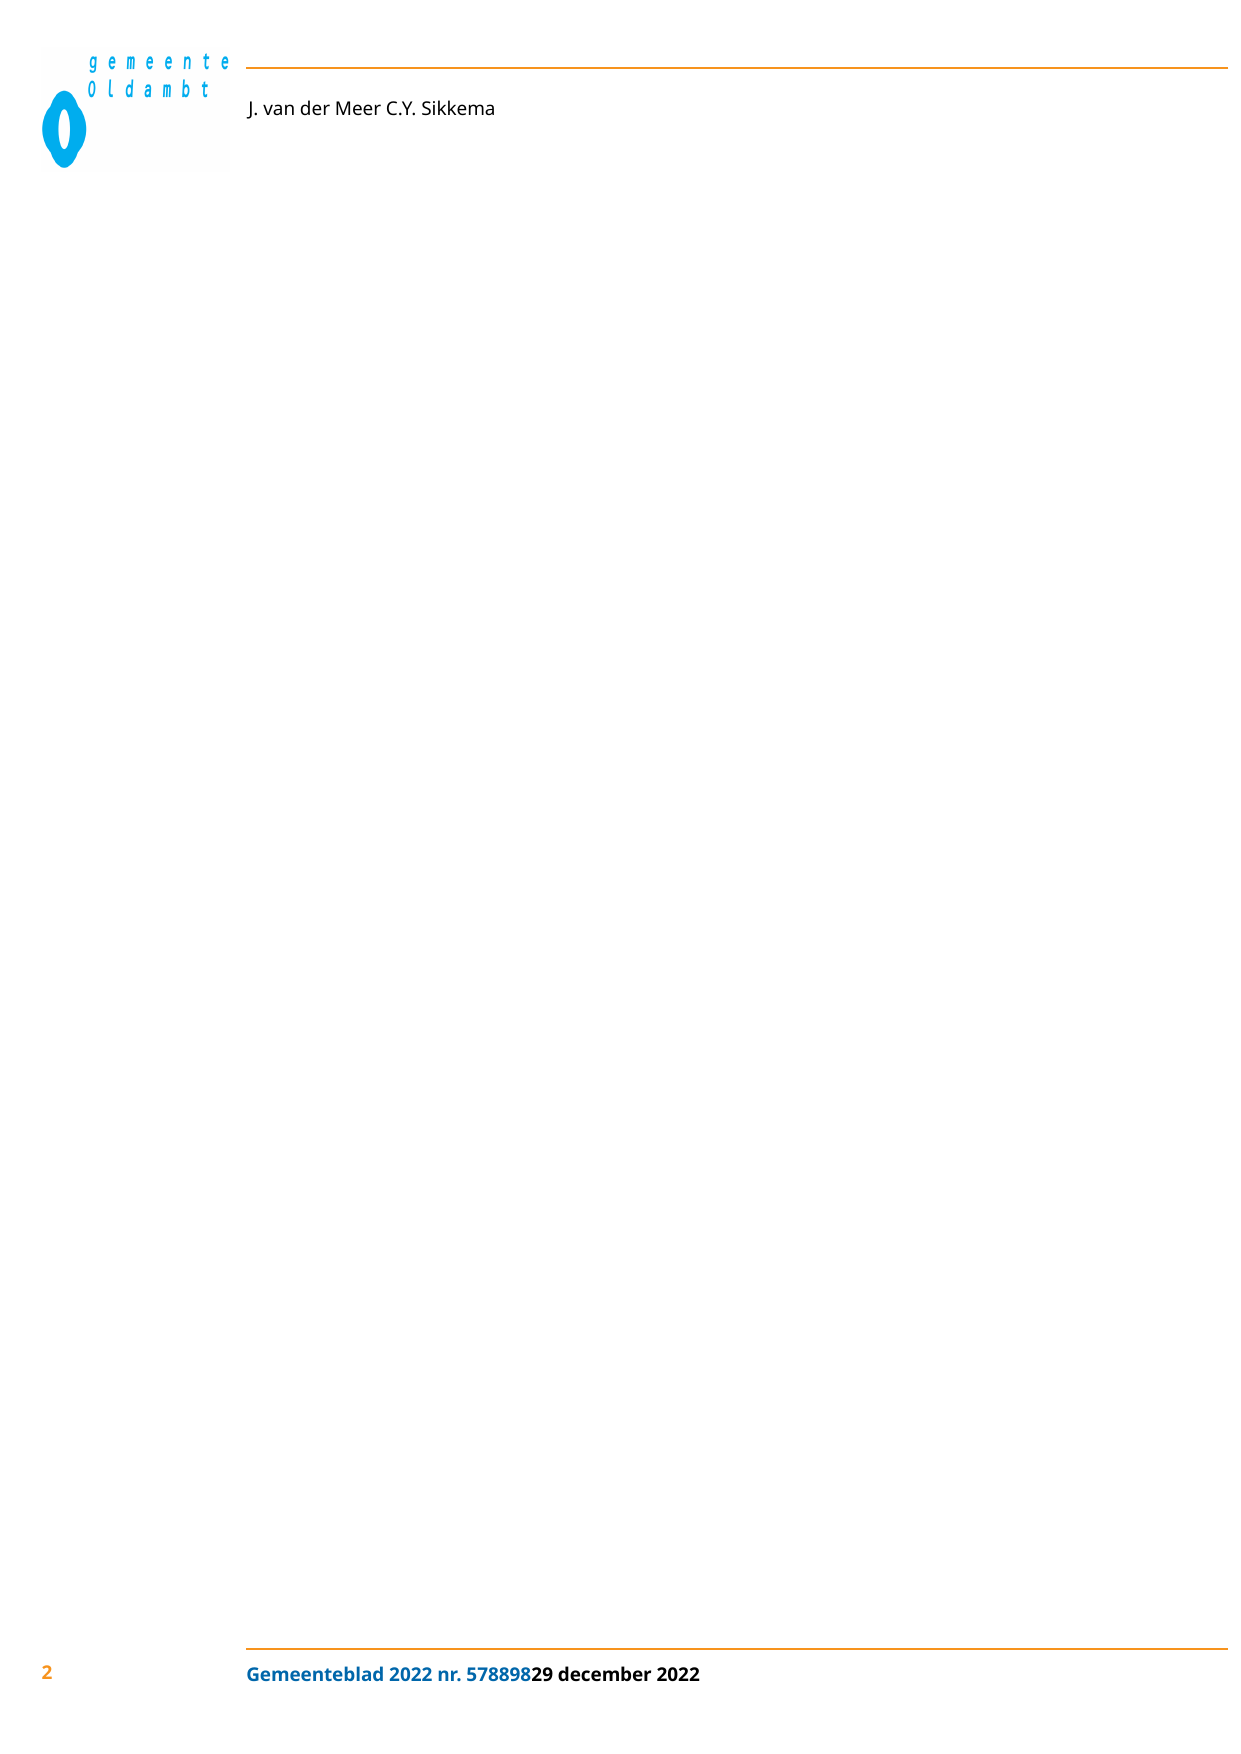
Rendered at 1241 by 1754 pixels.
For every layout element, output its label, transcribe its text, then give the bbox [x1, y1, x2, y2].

picture [41, 47, 231, 172]
text J. van der Meer C.Y. Sikkema [248, 95, 1152, 121]
